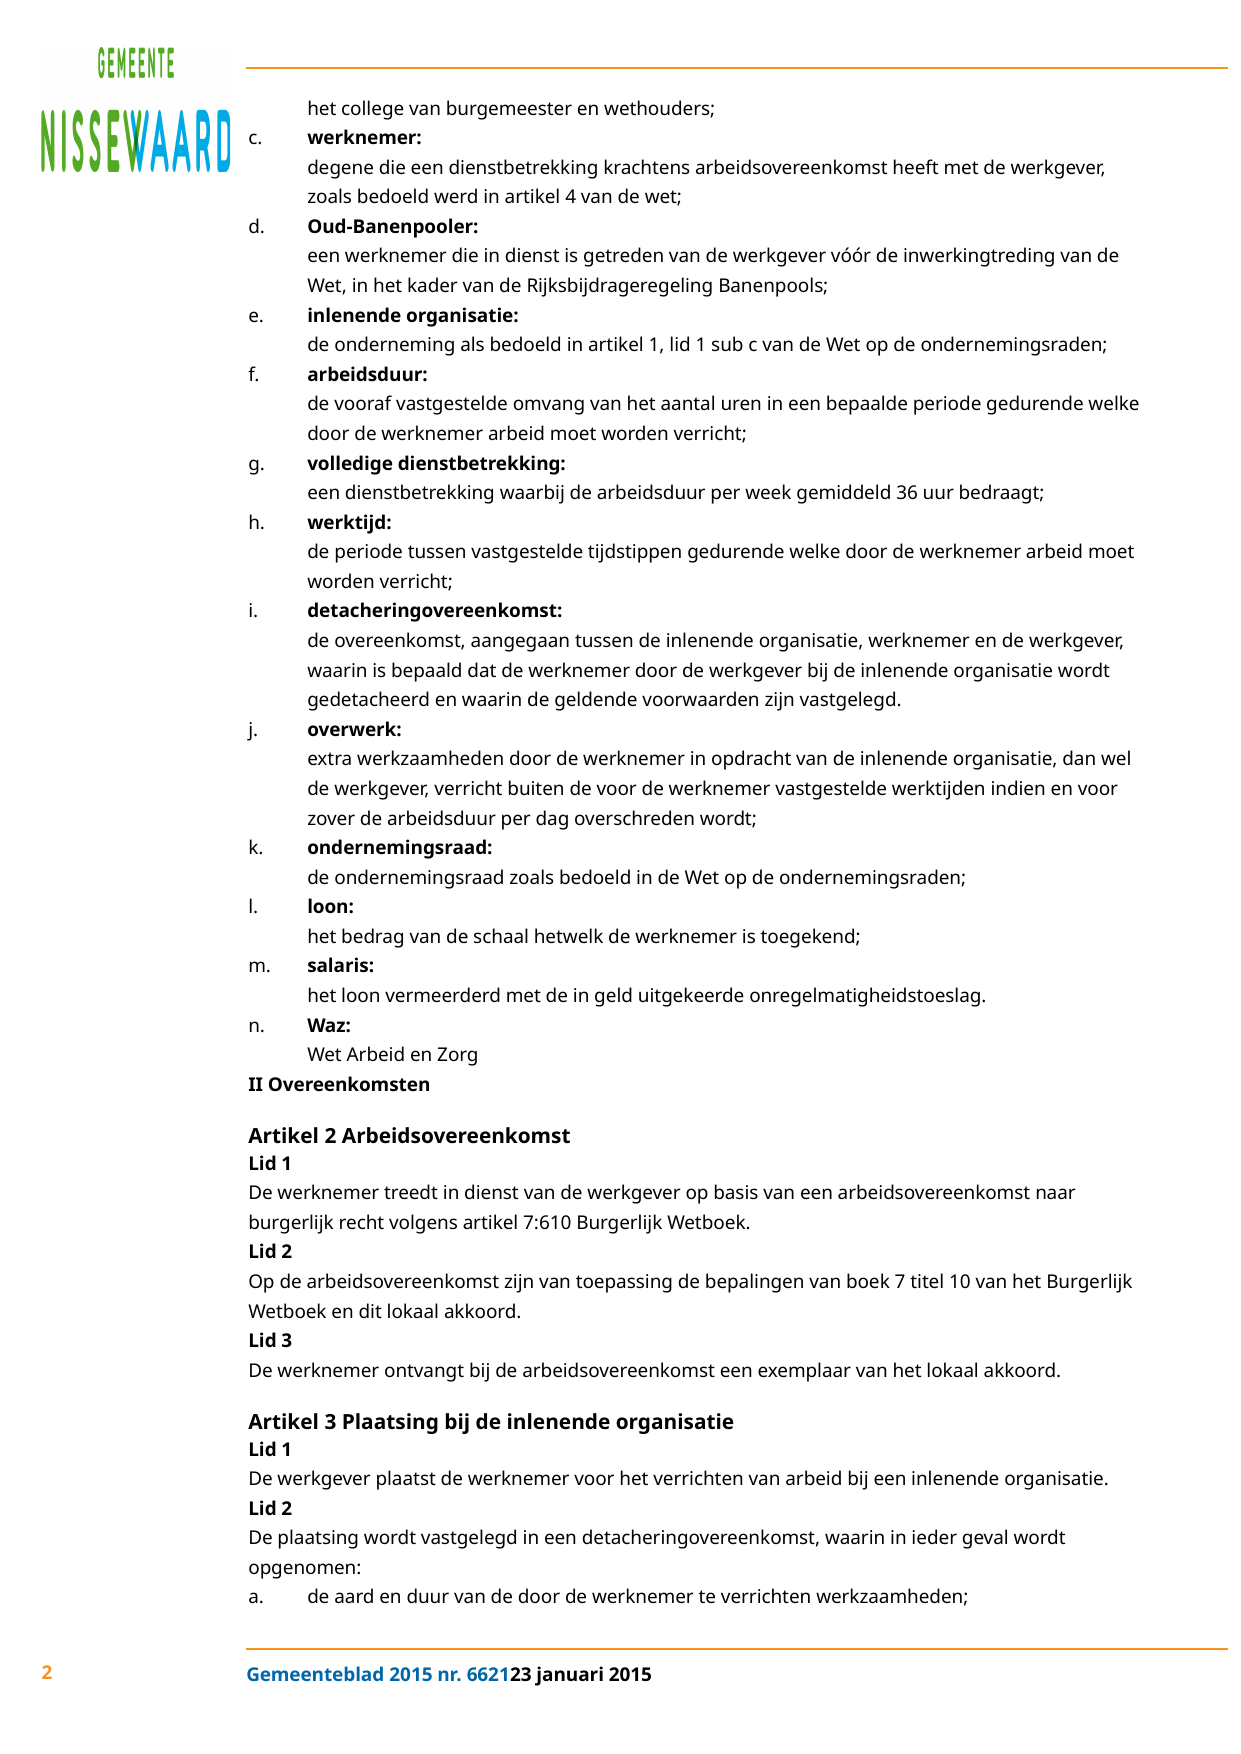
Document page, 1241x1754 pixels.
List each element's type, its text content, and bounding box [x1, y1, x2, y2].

text Lid 1 [248, 1150, 1152, 1176]
list werktijd: [248, 509, 1152, 535]
list extra werkzaamheden door de werknemer in opdracht van de inlenende organisatie, dan wel de werkgever, verricht buiten de voor de werknemer vastgestelde werktijden indien en voor zover de arbeidsduur per dag overschreden wordt; [248, 746, 1152, 831]
list de ondernemingsraad zoals bedoeld in de Wet op de ondernemingsraden; [248, 864, 1152, 890]
list de aard en duur van de door de werknemer te verrichten werkzaamheden; [248, 1584, 1152, 1609]
text De werknemer ontvangt bij de arbeidsovereenkomst een exemplaar van het lokaal akkoord. [248, 1357, 1152, 1383]
list arbeidsduur: [248, 361, 1152, 387]
text Artikel 3 Plaatsing bij de inlenende organisatie [248, 1407, 1152, 1436]
text Op de arbeidsovereenkomst zijn van toepassing de bepalingen van boek 7 titel 10 van het Burgerlijk Wetboek en dit lokaal akkoord. [248, 1268, 1152, 1323]
list de vooraf vastgestelde omvang van het aantal uren in een bepaalde periode gedurende welke door de werknemer arbeid moet worden verricht; [248, 391, 1152, 446]
text Lid 2 [248, 1495, 1152, 1521]
list detacheringovereenkomst: [248, 598, 1152, 623]
text De plaatsing wordt vastgelegd in een detacheringovereenkomst, waarin in ieder geval wordt opgenomen: [248, 1524, 1152, 1580]
text De werknemer treedt in dienst van de werkgever op basis van een arbeidsovereenkomst naar burgerlijk recht volgens artikel 7:610 Burgerlijk Wetboek. [248, 1179, 1152, 1235]
list Wet Arbeid en Zorg [248, 1041, 1152, 1067]
list degene die een dienstbetrekking krachtens arbeidsovereenkomst heeft met de werkgever, zoals bedoeld werd in artikel 4 van de wet; [248, 154, 1152, 209]
picture [41, 47, 231, 172]
text Lid 1 [248, 1436, 1152, 1462]
text De werkgever plaatst de werknemer voor het verrichten van arbeid bij een inlenende organisatie. [248, 1465, 1152, 1491]
list de periode tussen vastgestelde tijdstippen gedurende welke door de werknemer arbeid moet worden verricht; [248, 538, 1152, 594]
text Lid 2 [248, 1239, 1152, 1264]
list overwerk: [248, 716, 1152, 742]
list het loon vermeerderd met de in geld uitgekeerde onregelmatigheidstoeslag. [248, 982, 1152, 1008]
list een dienstbetrekking waarbij de arbeidsduur per week gemiddeld 36 uur bedraagt; [248, 479, 1152, 505]
list loon: [248, 893, 1152, 919]
list salaris: [248, 953, 1152, 978]
list werknemer: [248, 124, 1152, 150]
list de onderneming als bedoeld in artikel 1, lid 1 sub c van de Wet op de ondernemingsraden; [248, 331, 1152, 357]
picture [201, 122, 206, 138]
picture [176, 157, 187, 172]
picture [222, 122, 227, 160]
text Lid 3 [248, 1327, 1152, 1353]
text II Overeenkomsten [248, 1071, 1152, 1097]
picture [200, 151, 206, 172]
text Artikel 2 Arbeidsovereenkomst [248, 1121, 1152, 1150]
list het bedrag van de schaal hetwelk de werknemer is toegekend; [248, 923, 1152, 949]
list volledige dienstbetrekking: [248, 450, 1152, 476]
list inlenende organisatie: [248, 302, 1152, 328]
list de overeenkomst, aangegaan tussen de inlenende organisatie, werknemer en de werkgever, waarin is bepaald dat de werknemer door de werkgever bij de inlenende organisatie wordt gedetacheerd en waarin de geldende voorwaarden zijn vastgelegd. [248, 627, 1152, 712]
list Oud-Banenpooler: [248, 213, 1152, 239]
list ondernemingsraad: [248, 834, 1152, 860]
list Waz: [248, 1012, 1152, 1038]
list een werknemer die in dienst is getreden van de werkgever vóór de inwerkingtreding van de Wet, in het kader van de Rijksbijdrageregeling Banenpools; [248, 243, 1152, 298]
picture [154, 157, 165, 172]
list het college van burgemeester en wethouders; [248, 95, 1152, 121]
